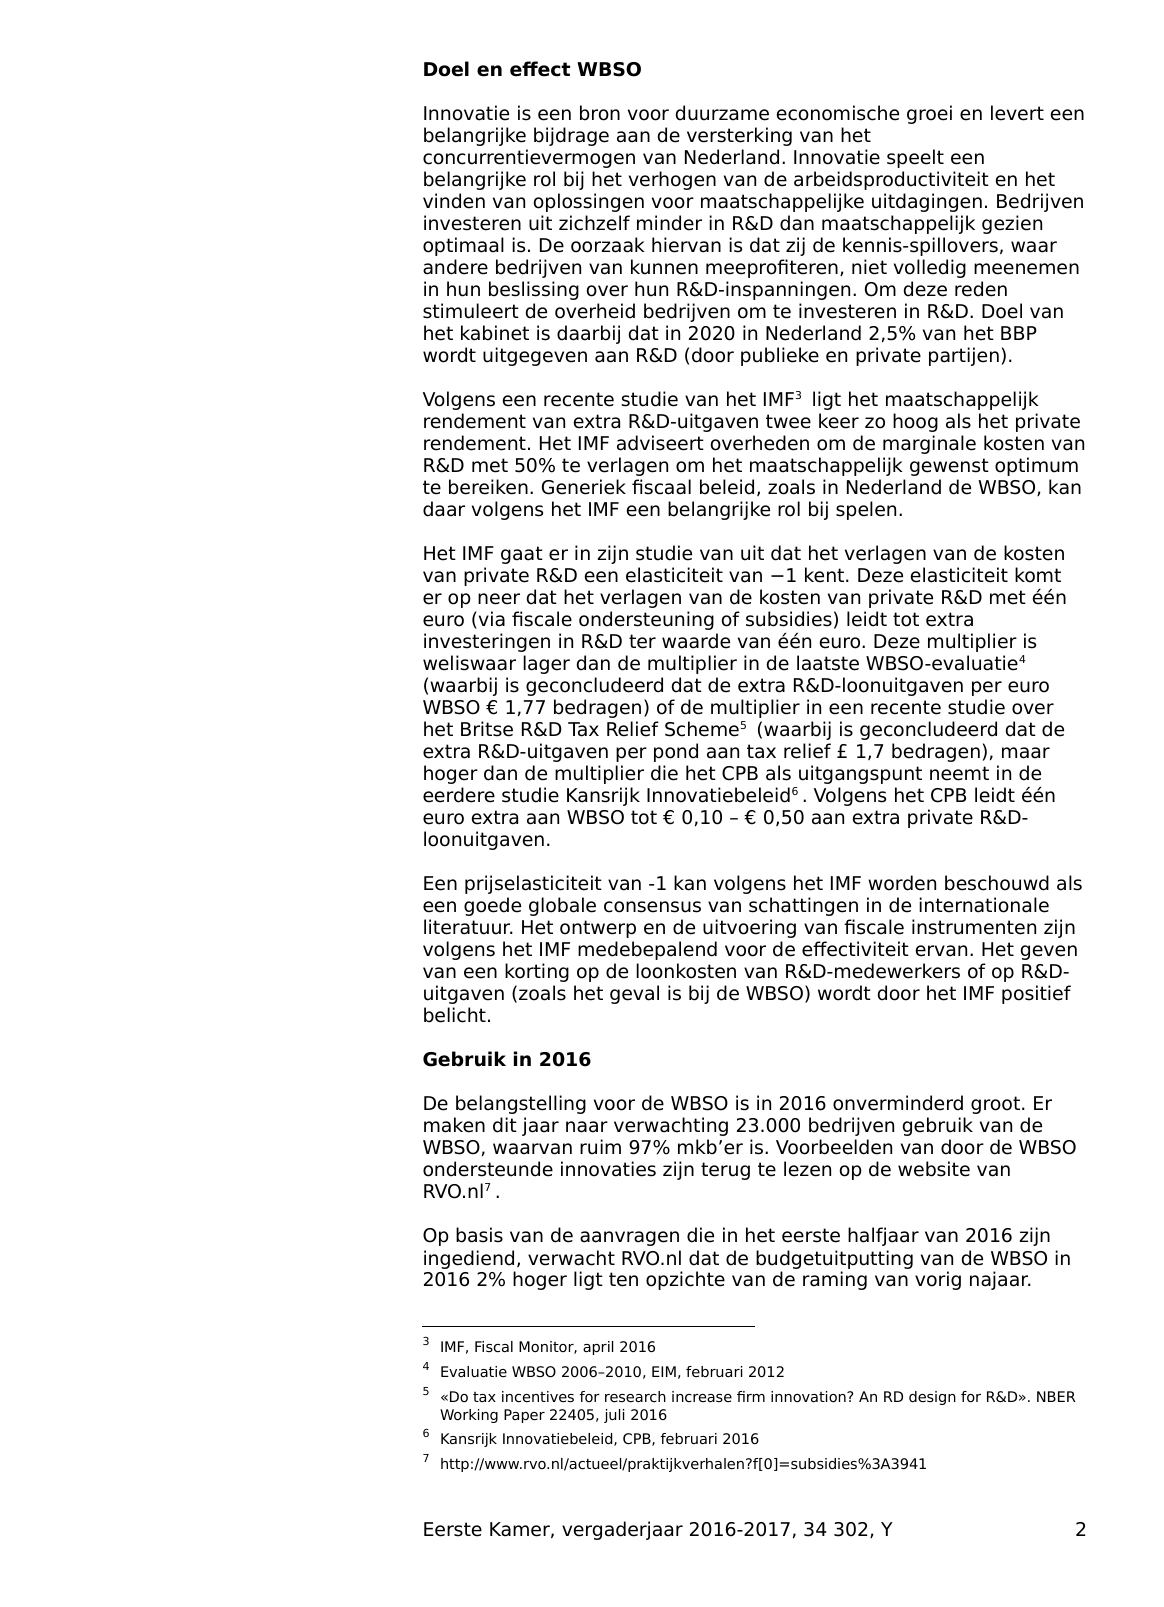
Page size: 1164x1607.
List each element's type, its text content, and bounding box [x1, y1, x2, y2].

text IMF, Fiscal Monitor, april 2016 [422, 1335, 1087, 1357]
subtitle Doel en effect WBSO [422, 59, 1087, 81]
text Evaluatie WBSO 2006–2010, EIM, februari 2012 [422, 1360, 1087, 1382]
text Kansrijk Innovatiebeleid, CPB, februari 2016 [422, 1427, 1087, 1449]
text Een prijselasticiteit van -1 kan volgens het IMF worden beschouwd als een goede globale consensus van schattingen in de internationale literatuur. Het ontwerp en de uitvoering van fiscale instrumenten zijn volgens het IMF medebepalend voor de effectiviteit ervan. Het geven van een korting op de loonkosten van R&D-medewerkers of op R&D-uitgaven (zoals het geval is bij de WBSO) wordt door het IMF positief belicht. [422, 873, 1087, 1027]
text Het IMF gaat er in zijn studie van uit dat het verlagen van de kosten van private R&D een elasticiteit van −1 kent. Deze elasticiteit komt er op neer dat het verlagen van de kosten van private R&D met één euro (via fiscale ondersteuning of subsidies) leidt tot extra investeringen in R&D ter waarde van één euro. Deze multiplier is weliswaar lager dan de multiplier in de laatste WBSO-evaluatie (waarbij is geconcludeerd dat de extra R&D-loonuitgaven per euro WBSO € 1,77 bedragen) of de multiplier in een recente studie over het Britse R&D Tax Relief Scheme (waarbij is geconcludeerd dat de extra R&D-uitgaven per pond aan tax relief £ 1,7 bedragen), maar hoger dan de multiplier die het CPB als uitgangspunt neemt in de eerdere studie Kansrijk Innovatiebeleid. Volgens het CPB leidt één euro extra aan WBSO tot € 0,10 – € 0,50 aan extra private R&D-loonuitgaven. [422, 543, 1087, 851]
text http://www.rvo.nl/actueel/praktijkverhalen?f[0]=subsidies%3A3941 [422, 1452, 1087, 1474]
text Op basis van de aanvragen die in het eerste halfjaar van 2016 zijn ingediend, verwacht RVO.nl dat de budgetuitputting van de WBSO in 2016 2% hoger ligt ten opzichte van de raming van vorig najaar. [422, 1225, 1087, 1291]
text Volgens een recente studie van het IMF ligt het maatschappelijk rendement van extra R&D-uitgaven twee keer zo hoog als het private rendement. Het IMF adviseert overheden om de marginale kosten van R&D met 50% te verlagen om het maatschappelijk gewenst optimum te bereiken. Generiek fiscaal beleid, zoals in Nederland de WBSO, kan daar volgens het IMF een belangrijke rol bij spelen. [422, 389, 1087, 521]
text Innovatie is een bron voor duurzame economische groei en levert een belangrijke bijdrage aan de versterking van het concurrentievermogen van Nederland. Innovatie speelt een belangrijke rol bij het verhogen van de arbeidsproductiviteit en het vinden van oplossingen voor maatschappelijke uitdagingen. Bedrijven investeren uit zichzelf minder in R&D dan maatschappelijk gezien optimaal is. De oorzaak hiervan is dat zij de kennis-spillovers, waar andere bedrijven van kunnen meeprofiteren, niet volledig meenemen in hun beslissing over hun R&D-inspanningen. Om deze reden stimuleert de overheid bedrijven om te investeren in R&D. Doel van het kabinet is daarbij dat in 2020 in Nederland 2,5% van het BBP wordt uitgegeven aan R&D (door publieke en private partijen). [422, 103, 1087, 367]
text «Do tax incentives for research increase firm innovation? An RD design for R&D». NBER Working Paper 22405, juli 2016 [422, 1385, 1087, 1424]
text De belangstelling voor de WBSO is in 2016 onverminderd groot. Er maken dit jaar naar verwachting 23.000 bedrijven gebruik van de WBSO, waarvan ruim 97% mkb’er is. Voorbeelden van door de WBSO ondersteunde innovaties zijn terug te lezen op de website van RVO.nl. [422, 1093, 1087, 1203]
subtitle Gebruik in 2016 [422, 1049, 1087, 1071]
